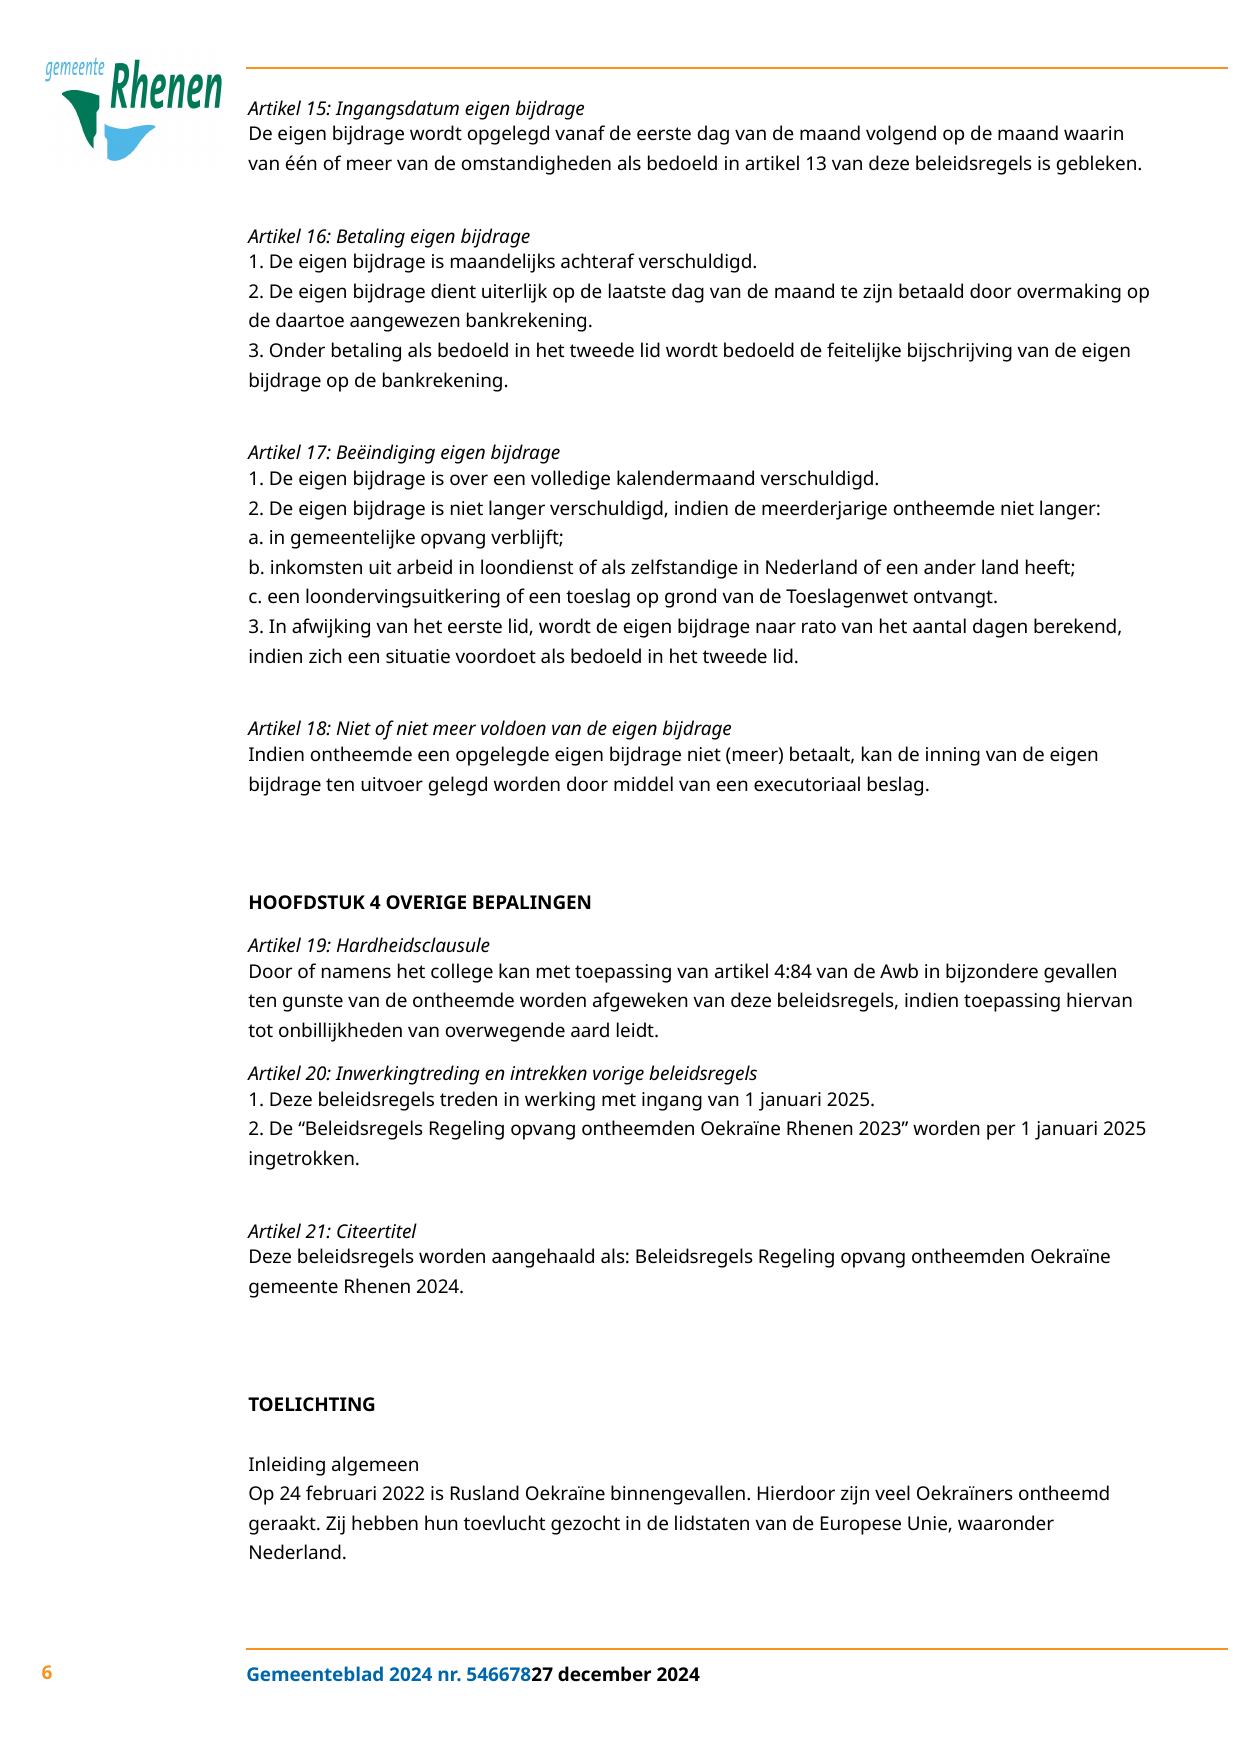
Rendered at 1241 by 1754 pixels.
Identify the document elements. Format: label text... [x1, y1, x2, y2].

text Op 24 februari 2022 is Rusland Oekraïne binnengevallen. Hierdoor zijn veel Oekraïners ontheemd geraakt. Zij hebben hun toevlucht gezocht in de lidstaten van de Europese Unie, waaronder Nederland. [248, 1480, 1152, 1565]
text De eigen bijdrage wordt opgelegd vanaf de eerste dag van de maand volgend op de maand waarin van één of meer van de omstandigheden als bedoeld in artikel 13 van deze beleidsregels is gebleken. [248, 121, 1152, 176]
text Artikel 19: Hardheidsclausule [248, 932, 1152, 958]
text Artikel 17: Beëindiging eigen bijdrage [248, 439, 1152, 465]
text c. een loondervingsuitkering of een toeslag op grond van de Toeslagenwet ontvangt. [248, 584, 1152, 609]
text 2. De eigen bijdrage is niet langer verschuldigd, indien de meerderjarige ontheemde niet langer: [248, 495, 1152, 521]
text Indien ontheemde een opgelegde eigen bijdrage niet (meer) betaalt, kan de inning van de eigen bijdrage ten uitvoer gelegd worden door middel van een executoriaal beslag. [248, 741, 1152, 797]
text b. inkomsten uit arbeid in loondienst of als zelfstandige in Nederland of een ander land heeft; [248, 554, 1152, 580]
picture [41, 47, 231, 172]
text 1. De eigen bijdrage is maandelijks achteraf verschuldigd. [248, 248, 1152, 274]
text Inleiding algemeen [248, 1451, 1152, 1476]
text Deze beleidsregels worden aangehaald als: Beleidsregels Regeling opvang ontheemden Oekraïne gemeente Rhenen 2024. [248, 1244, 1152, 1299]
text 2. De “Beleidsregels Regeling opvang ontheemden Oekraïne Rhenen 2023” worden per 1 januari 2025 ingetrokken. [248, 1116, 1152, 1171]
text Artikel 16: Betaling eigen bijdrage [248, 223, 1152, 248]
text Artikel 18: Niet of niet meer voldoen van de eigen bijdrage [248, 716, 1152, 741]
text 1. Deze beleidsregels treden in werking met ingang van 1 januari 2025. [248, 1086, 1152, 1112]
text 2. De eigen bijdrage dient uiterlijk op de laatste dag van de maand te zijn betaald door overmaking op de daartoe aangewezen bankrekening. [248, 278, 1152, 333]
text Door of namens het college kan met toepassing van artikel 4:84 van de Awb in bijzondere gevallen ten gunste van de ontheemde worden afgeweken van deze beleidsregels, indien toepassing hiervan tot onbillijkheden van overwegende aard leidt. [248, 958, 1152, 1043]
text Artikel 15: Ingangsdatum eigen bijdrage [248, 95, 1152, 121]
text HOOFDSTUK 4 OVERIGE BEPALINGEN [248, 889, 1152, 915]
text 3. Onder betaling als bedoeld in het tweede lid wordt bedoeld de feitelijke bijschrijving van de eigen bijdrage op de bankrekening. [248, 337, 1152, 393]
text 3. In afwijking van het eerste lid, wordt de eigen bijdrage naar rato van het aantal dagen berekend, indien zich een situatie voordoet als bedoeld in het tweede lid. [248, 613, 1152, 668]
text Artikel 20: Inwerkingtreding en intrekken vorige beleidsregels [248, 1060, 1152, 1086]
text a. in gemeentelijke opvang verblijft; [248, 524, 1152, 550]
text TOELICHTING [248, 1392, 1152, 1417]
text Artikel 21: Citeertitel [248, 1218, 1152, 1244]
text 1. De eigen bijdrage is over een volledige kalendermaand verschuldigd. [248, 465, 1152, 491]
